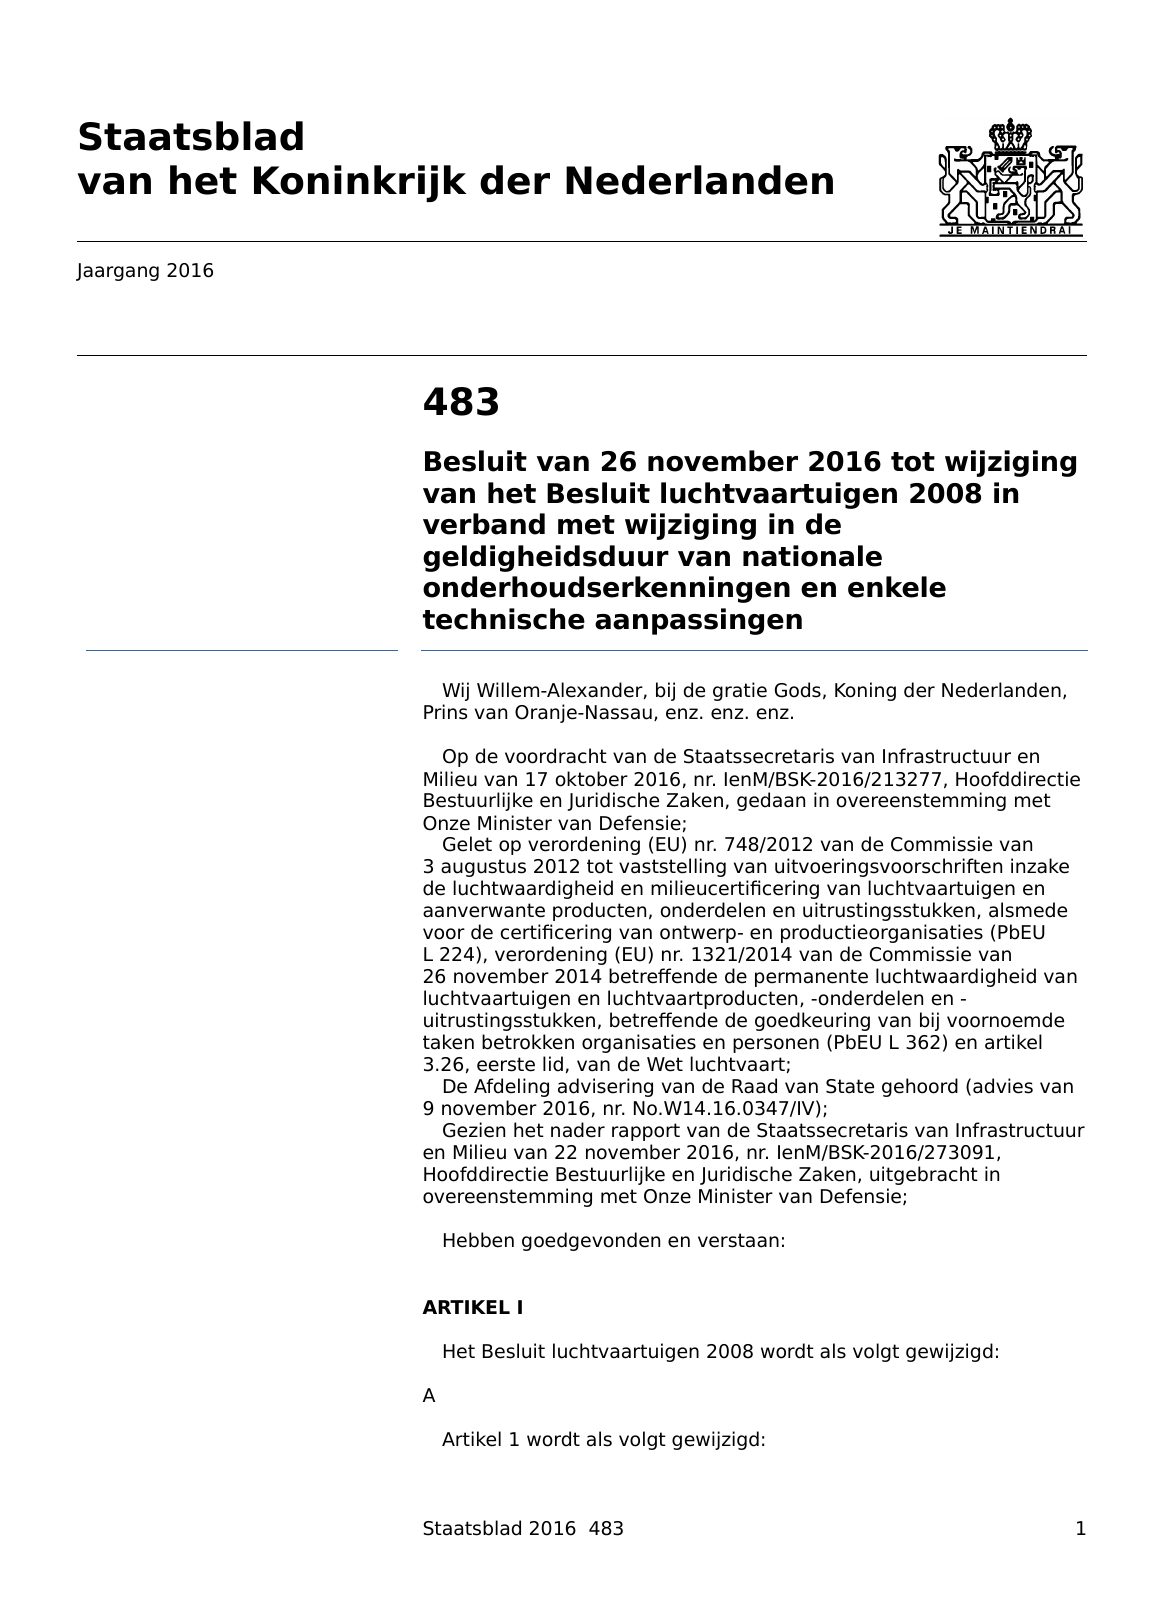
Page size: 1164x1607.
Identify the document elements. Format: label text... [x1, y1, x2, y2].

text Besluit van 26 november 2016 tot wijziging van het Besluit luchtvaartuigen 2008 in verband met wijziging in de geldigheidsduur van nationale onderhoudserkenningen en enkele technische aanpassingen [422, 447, 1087, 636]
table_cell Jaargang 2016 [77, 242, 1087, 355]
text Hebben goedgevonden en verstaan: [422, 1230, 1087, 1252]
text Wij Willem-Alexander, bij de gratie Gods, Koning der Nederlanden, Prins van Oranje-Nassau, enz. enz. enz. [422, 680, 1087, 724]
text A [422, 1385, 1087, 1407]
text Op de voordracht van de Staatssecretaris van Infrastructuur en Milieu van 17 oktober 2016, nr. IenM/BSK-2016/213277, Hoofddirectie Bestuurlijke en Juridische Zaken, gedaan in overeenstemming met Onze Minister van Defensie; [422, 746, 1087, 834]
text Het Besluit luchtvaartuigen 2008 wordt als volgt gewijzigd: [422, 1341, 1087, 1363]
table_header [886, 100, 1087, 241]
subtitle ARTIKEL I [422, 1297, 1087, 1318]
text De Afdeling advisering van de Raad van State gehoord (advies van 9 november 2016, nr. No.W14.16.0347/IV); [422, 1076, 1087, 1120]
table_header Staatsblad van het Koninkrijk der Nederlanden [77, 100, 886, 241]
text Artikel 1 wordt als volgt gewijzigd: [422, 1429, 1087, 1451]
picture [936, 115, 1087, 240]
subtitle 483 [422, 381, 1087, 424]
text Gelet op verordening (EU) nr. 748/2012 van de Commissie van 3 augustus 2012 tot vaststelling van uitvoeringsvoorschriften inzake de luchtwaardigheid en milieucertificering van luchtvaartuigen en aanverwante producten, onderdelen en uitrustingsstukken, alsmede voor de certificering van ontwerp- en productieorganisaties (PbEU L 224), verordening (EU) nr. 1321/2014 van de Commissie van 26 november 2014 betreffende de permanente luchtwaardigheid van luchtvaartuigen en luchtvaartproducten, -onderdelen en -uitrustingsstukken, betreffende de goedkeuring van bij voornoemde taken betrokken organisaties en personen (PbEU L 362) en artikel 3.26, eerste lid, van de Wet luchtvaart; [422, 834, 1087, 1076]
text Gezien het nader rapport van de Staatssecretaris van Infrastructuur en Milieu van 22 november 2016, nr. IenM/BSK-2016/273091, Hoofddirectie Bestuurlijke en Juridische Zaken, uitgebracht in overeenstemming met Onze Minister van Defensie; [422, 1120, 1087, 1208]
